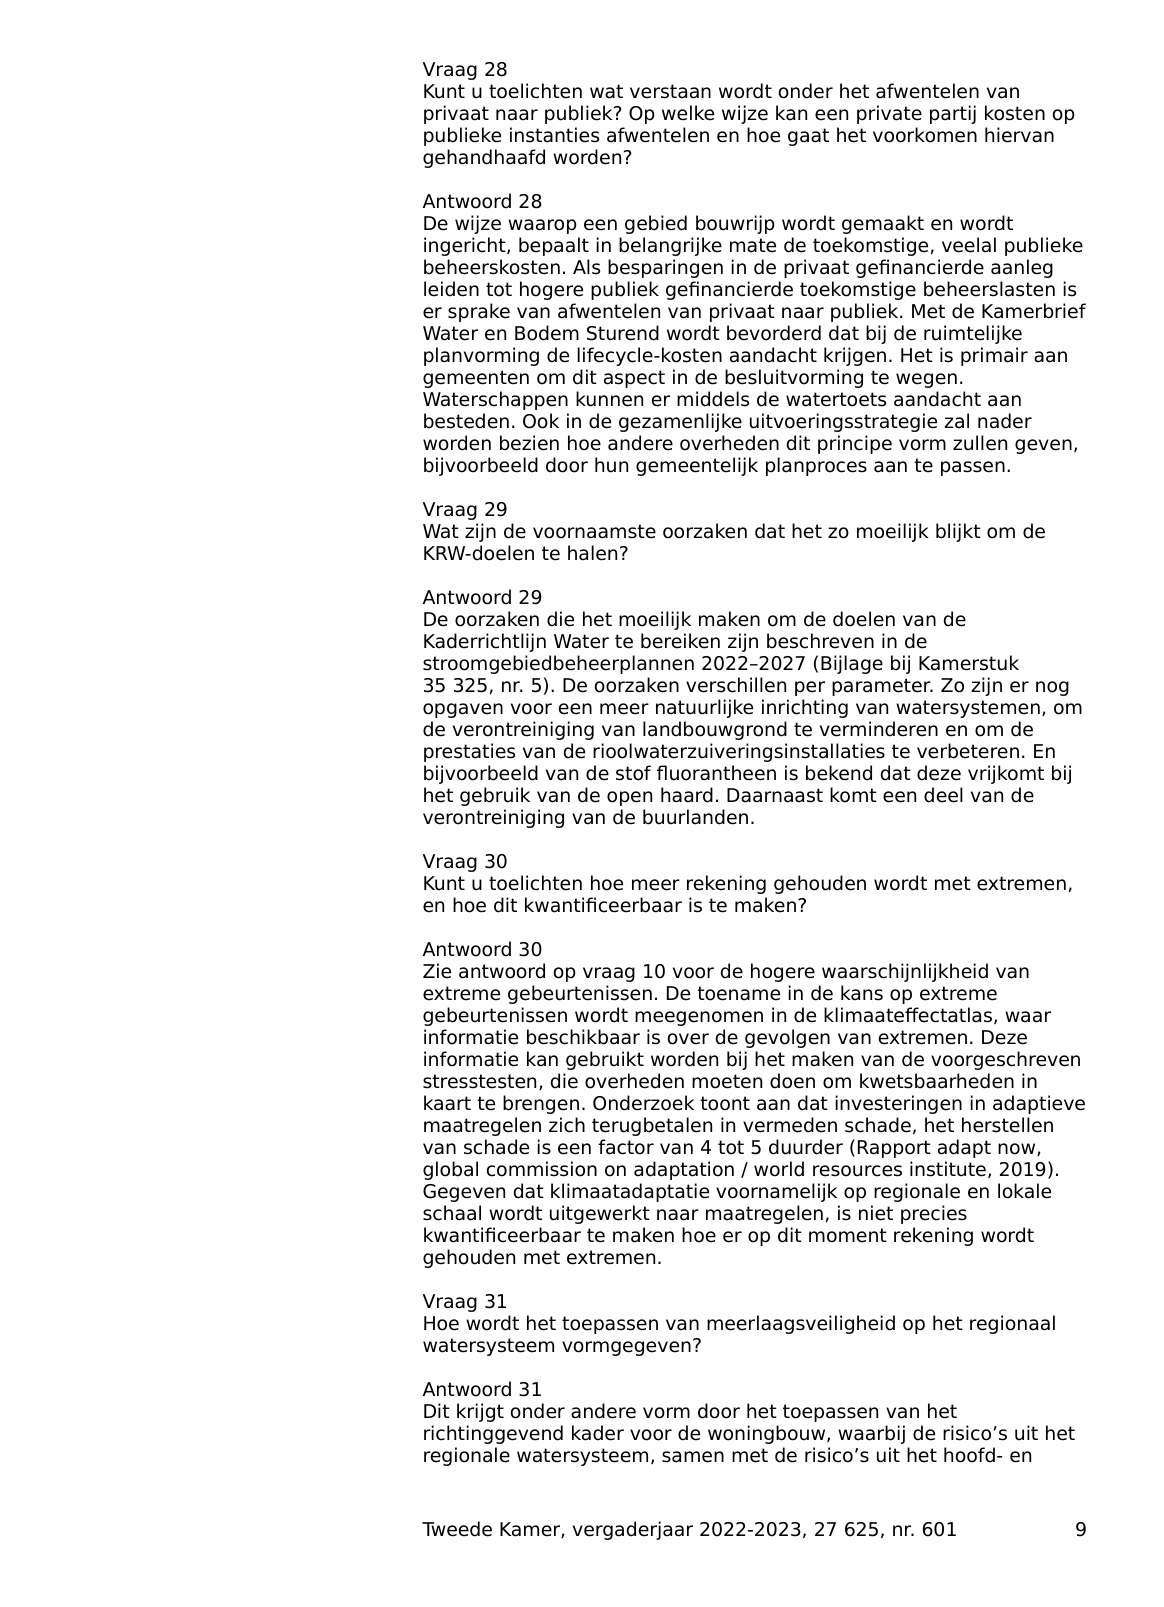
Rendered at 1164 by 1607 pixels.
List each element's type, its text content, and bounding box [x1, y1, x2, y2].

text Vraag 28 [422, 59, 1087, 81]
text Antwoord 31 [422, 1379, 1087, 1401]
text Antwoord 28 [422, 191, 1087, 213]
text Dit krijgt onder andere vorm door het toepassen van het richtinggevend kader voor de woningbouw, waarbij de risico’s uit het regionale watersysteem, samen met de risico’s uit het hoofd- en [422, 1401, 1087, 1467]
text Vraag 29 [422, 499, 1087, 521]
text Antwoord 29 [422, 587, 1087, 609]
text Zie antwoord op vraag 10 voor de hogere waarschijnlijkheid van extreme gebeurtenissen. De toename in de kans op extreme gebeurtenissen wordt meegenomen in de klimaateffectatlas, waar informatie beschikbaar is over de gevolgen van extremen. Deze informatie kan gebruikt worden bij het maken van de voorgeschreven stresstesten, die overheden moeten doen om kwetsbaarheden in kaart te brengen. Onderzoek toont aan dat investeringen in adaptieve maatregelen zich terugbetalen in vermeden schade, het herstellen van schade is een factor van 4 tot 5 duurder (Rapport adapt now, global commission on adaptation / world resources institute, 2019). Gegeven dat klimaatadaptatie voornamelijk op regionale en lokale schaal wordt uitgewerkt naar maatregelen, is niet precies kwantificeerbaar te maken hoe er op dit moment rekening wordt gehouden met extremen. [422, 961, 1087, 1269]
text Kunt u toelichten wat verstaan wordt onder het afwentelen van privaat naar publiek? Op welke wijze kan een private partij kosten op publieke instanties afwentelen en hoe gaat het voorkomen hiervan gehandhaafd worden? [422, 81, 1087, 169]
text Hoe wordt het toepassen van meerlaagsveiligheid op het regionaal watersysteem vormgegeven? [422, 1313, 1087, 1357]
text Vraag 30 [422, 851, 1087, 873]
text Antwoord 30 [422, 939, 1087, 961]
text De oorzaken die het moeilijk maken om de doelen van de Kaderrichtlijn Water te bereiken zijn beschreven in de stroomgebiedbeheerplannen 2022–2027 (Bijlage bij Kamerstuk 35 325, nr. 5). De oorzaken verschillen per parameter. Zo zijn er nog opgaven voor een meer natuurlijke inrichting van watersystemen, om de verontreiniging van landbouwgrond te verminderen en om de prestaties van de rioolwaterzuiveringsinstallaties te verbeteren. En bijvoorbeeld van de stof fluorantheen is bekend dat deze vrijkomt bij het gebruik van de open haard. Daarnaast komt een deel van de verontreiniging van de buurlanden. [422, 609, 1087, 829]
text Kunt u toelichten hoe meer rekening gehouden wordt met extremen, en hoe dit kwantificeerbaar is te maken? [422, 873, 1087, 917]
text Wat zijn de voornaamste oorzaken dat het zo moeilijk blijkt om de KRW-doelen te halen? [422, 521, 1087, 565]
text Vraag 31 [422, 1291, 1087, 1313]
text De wijze waarop een gebied bouwrijp wordt gemaakt en wordt ingericht, bepaalt in belangrijke mate de toekomstige, veelal publieke beheerskosten. Als besparingen in de privaat gefinancierde aanleg leiden tot hogere publiek gefinancierde toekomstige beheerslasten is er sprake van afwentelen van privaat naar publiek. Met de Kamerbrief Water en Bodem Sturend wordt bevorderd dat bij de ruimtelijke planvorming de lifecycle-kosten aandacht krijgen. Het is primair aan gemeenten om dit aspect in de besluitvorming te wegen. Waterschappen kunnen er middels de watertoets aandacht aan besteden. Ook in de gezamenlijke uitvoeringsstrategie zal nader worden bezien hoe andere overheden dit principe vorm zullen geven, bijvoorbeeld door hun gemeentelijk planproces aan te passen. [422, 213, 1087, 477]
